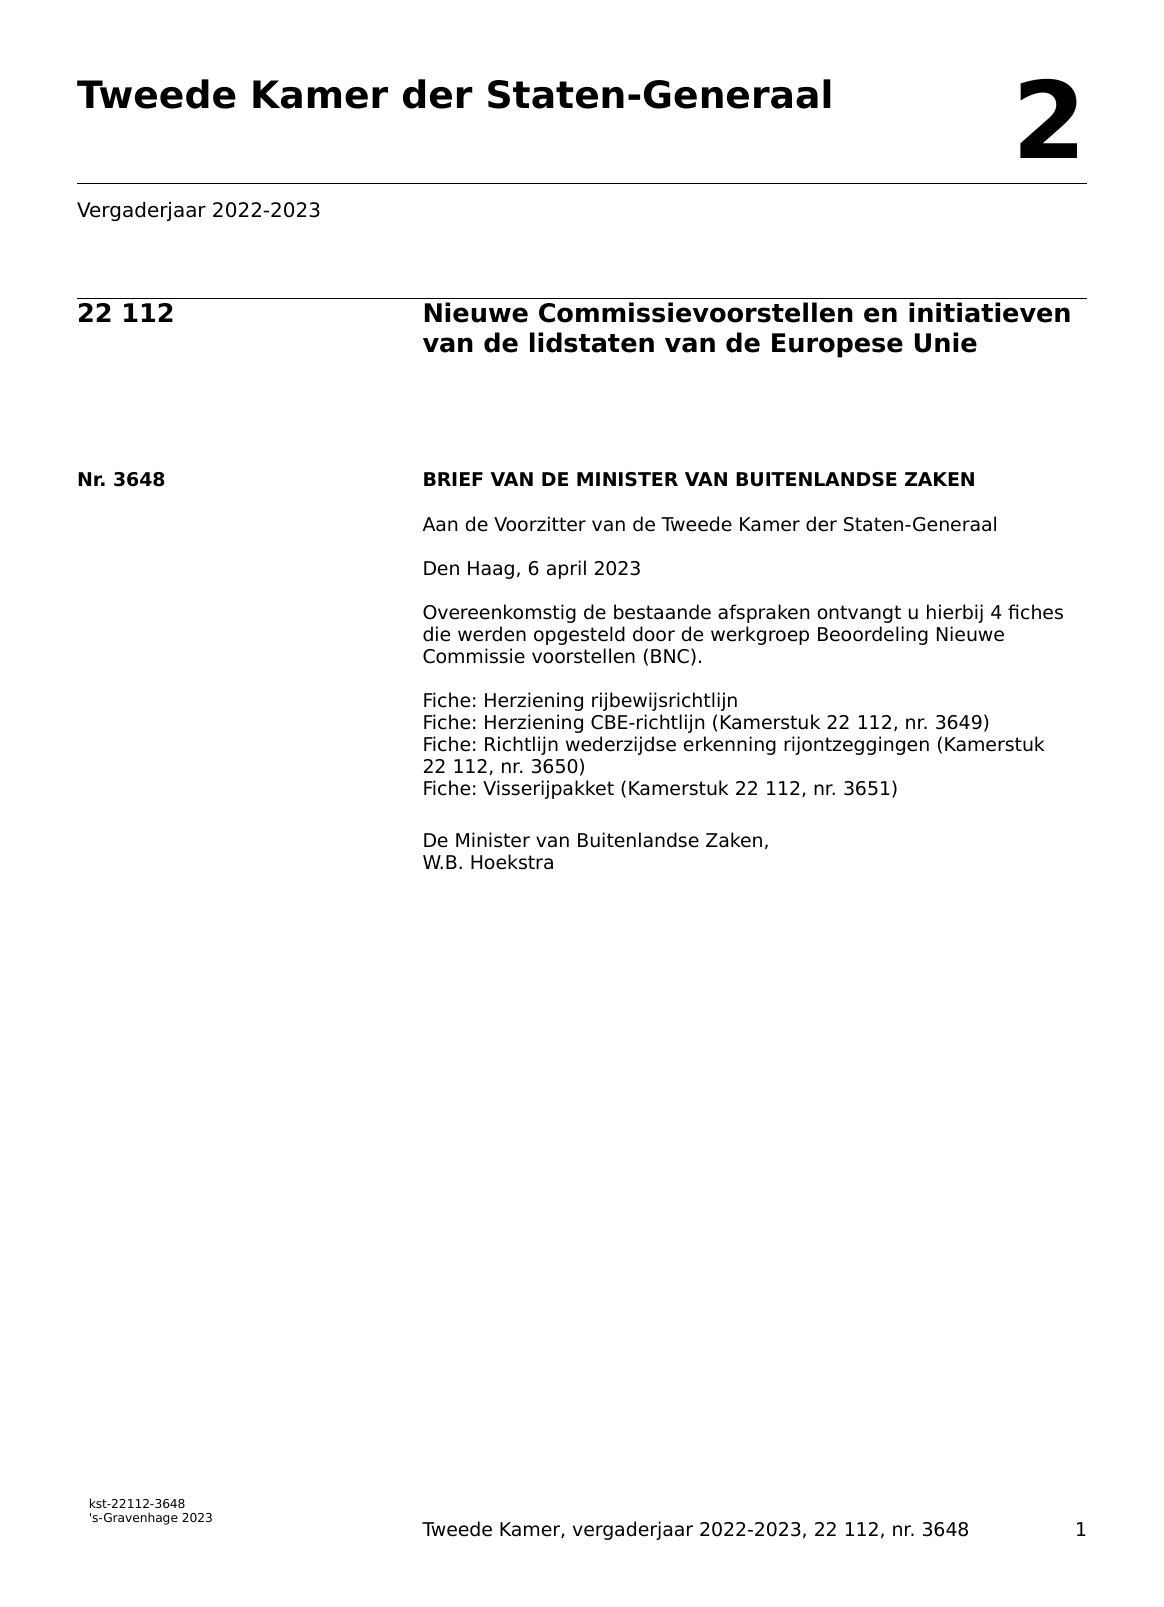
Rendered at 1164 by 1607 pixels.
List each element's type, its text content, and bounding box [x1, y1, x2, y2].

subtitle Nr. 3648 BRIEF VAN DE MINISTER VAN BUITENLANDSE ZAKEN [77, 469, 1087, 491]
text Fiche: Herziening CBE-richtlijn (Kamerstuk 22 112, nr. 3649) [422, 712, 1087, 734]
table_cell Vergaderjaar 2022-2023 [77, 184, 1087, 298]
text Overeenkomstig de bestaande afspraken ontvangt u hierbij 4 fiches die werden opgesteld door de werkgroep Beoordeling Nieuwe Commissie voorstellen (BNC). [422, 602, 1087, 668]
text Aan de Voorzitter van de Tweede Kamer der Staten-Generaal [422, 513, 1087, 536]
table_header Tweede Kamer der Staten-Generaal [77, 59, 886, 183]
text Fiche: Herziening rijbewijsrichtlijn [422, 690, 1087, 712]
text Fiche: Richtlijn wederzijdse erkenning rijontzeggingen (Kamerstuk 22 112, nr. 3650) [422, 734, 1087, 778]
text De Minister van Buitenlandse Zaken, W.B. Hoekstra [422, 830, 1087, 874]
table_header 2 [886, 59, 1087, 183]
subtitle 22 112 Nieuwe Commissievoorstellen en initiatieven van de lidstaten van de Europese Unie [77, 299, 1087, 358]
text kst-22112-3648 [88, 1497, 323, 1511]
text 's-Gravenhage 2023 [88, 1511, 323, 1525]
text Den Haag, 6 april 2023 [422, 558, 1087, 580]
text Fiche: Visserijpakket (Kamerstuk 22 112, nr. 3651) [422, 778, 1087, 800]
